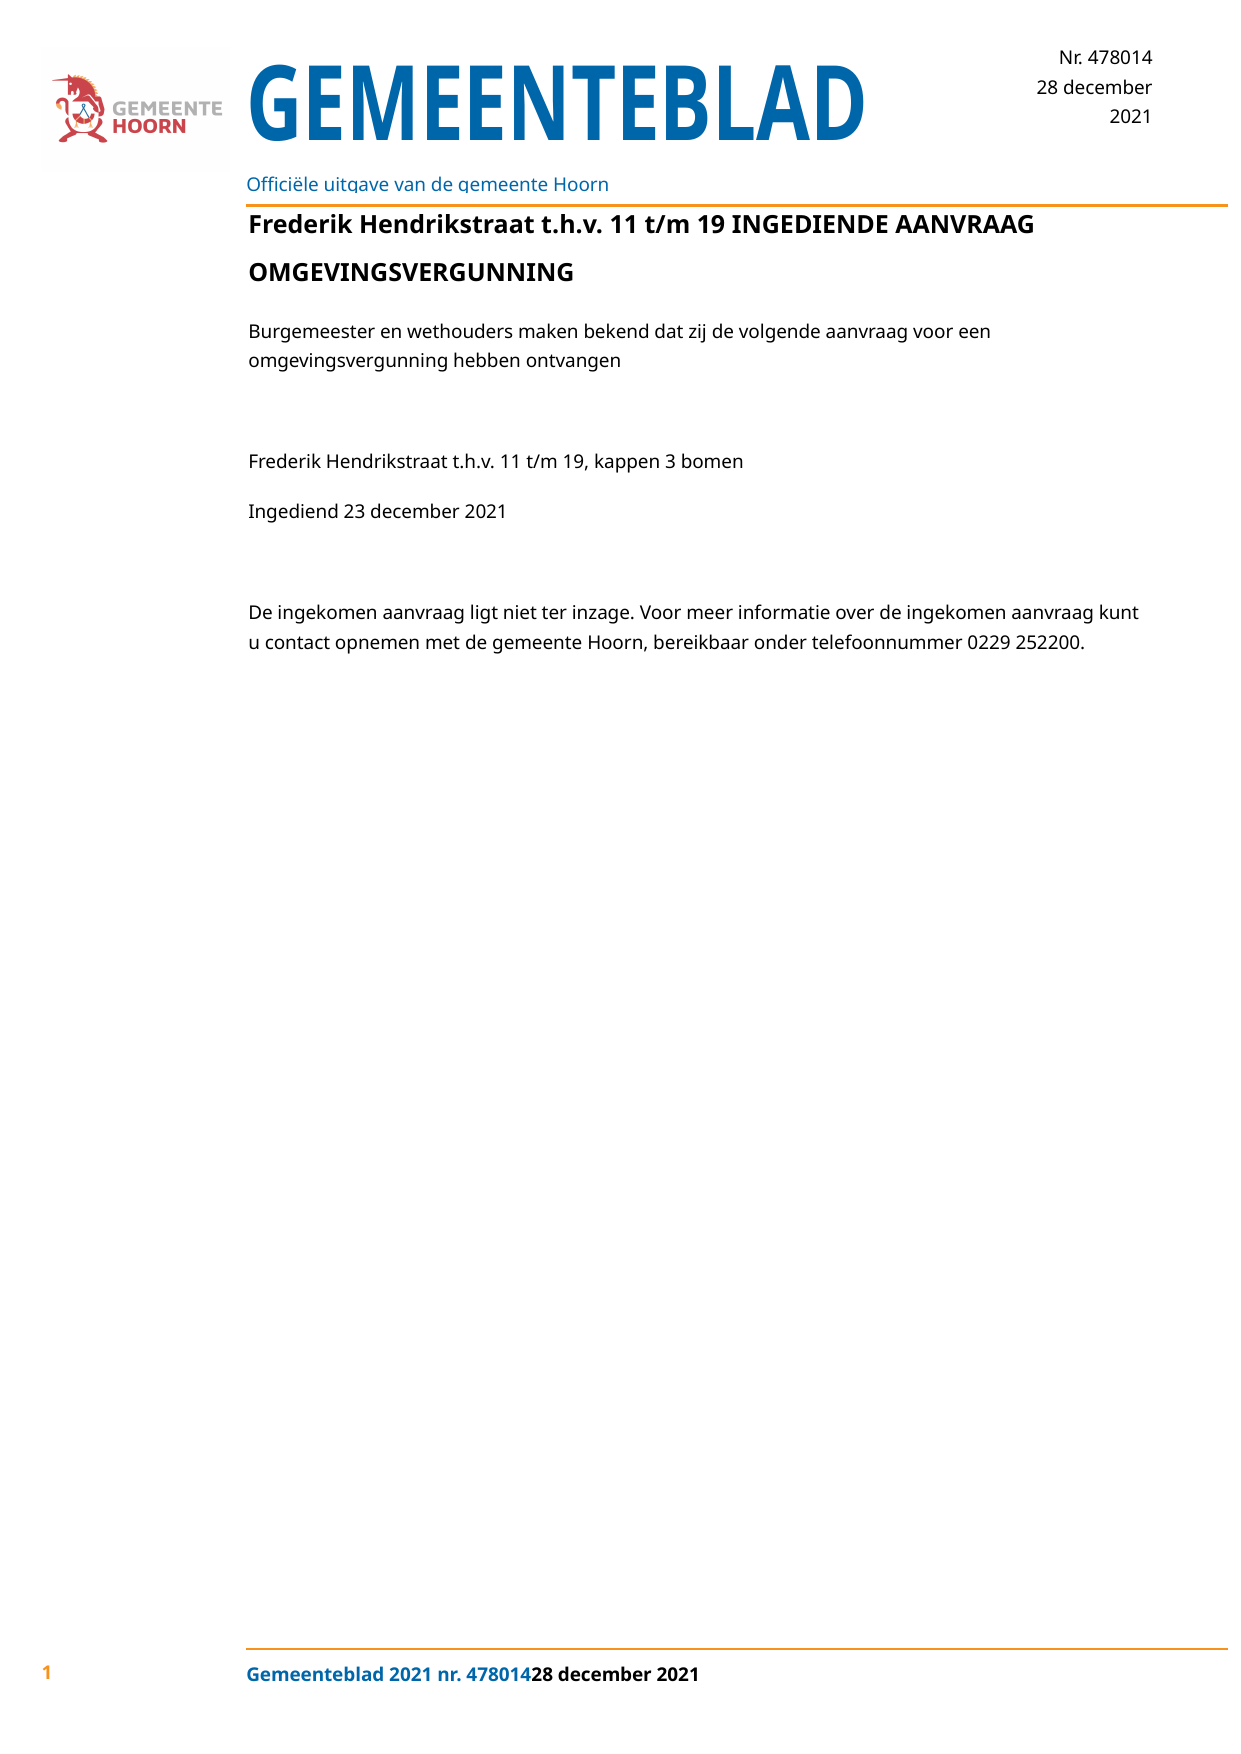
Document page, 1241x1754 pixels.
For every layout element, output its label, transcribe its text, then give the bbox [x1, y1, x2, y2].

text Burgemeester en wethouders maken bekend dat zij de volgende aanvraag voor een omgevingsvergunning hebben ontvangen [248, 318, 1152, 373]
text De ingekomen aanvraag ligt niet ter inzage. Voor meer informatie over de ingekomen aanvraag kunt u contact opnemen met de gemeente Hoorn, bereikbaar onder telefoonnummer 0229 252200. [248, 599, 1152, 655]
picture [41, 47, 231, 172]
text Ingediend 23 december 2021 [248, 499, 1152, 524]
text Frederik Hendrikstraat t.h.v. 11 t/m 19 INGEDIENDE AANVRAAG OMGEVINGSVERGUNNING [248, 207, 1152, 288]
text Frederik Hendrikstraat t.h.v. 11 t/m 19, kappen 3 bomen [248, 448, 1152, 474]
